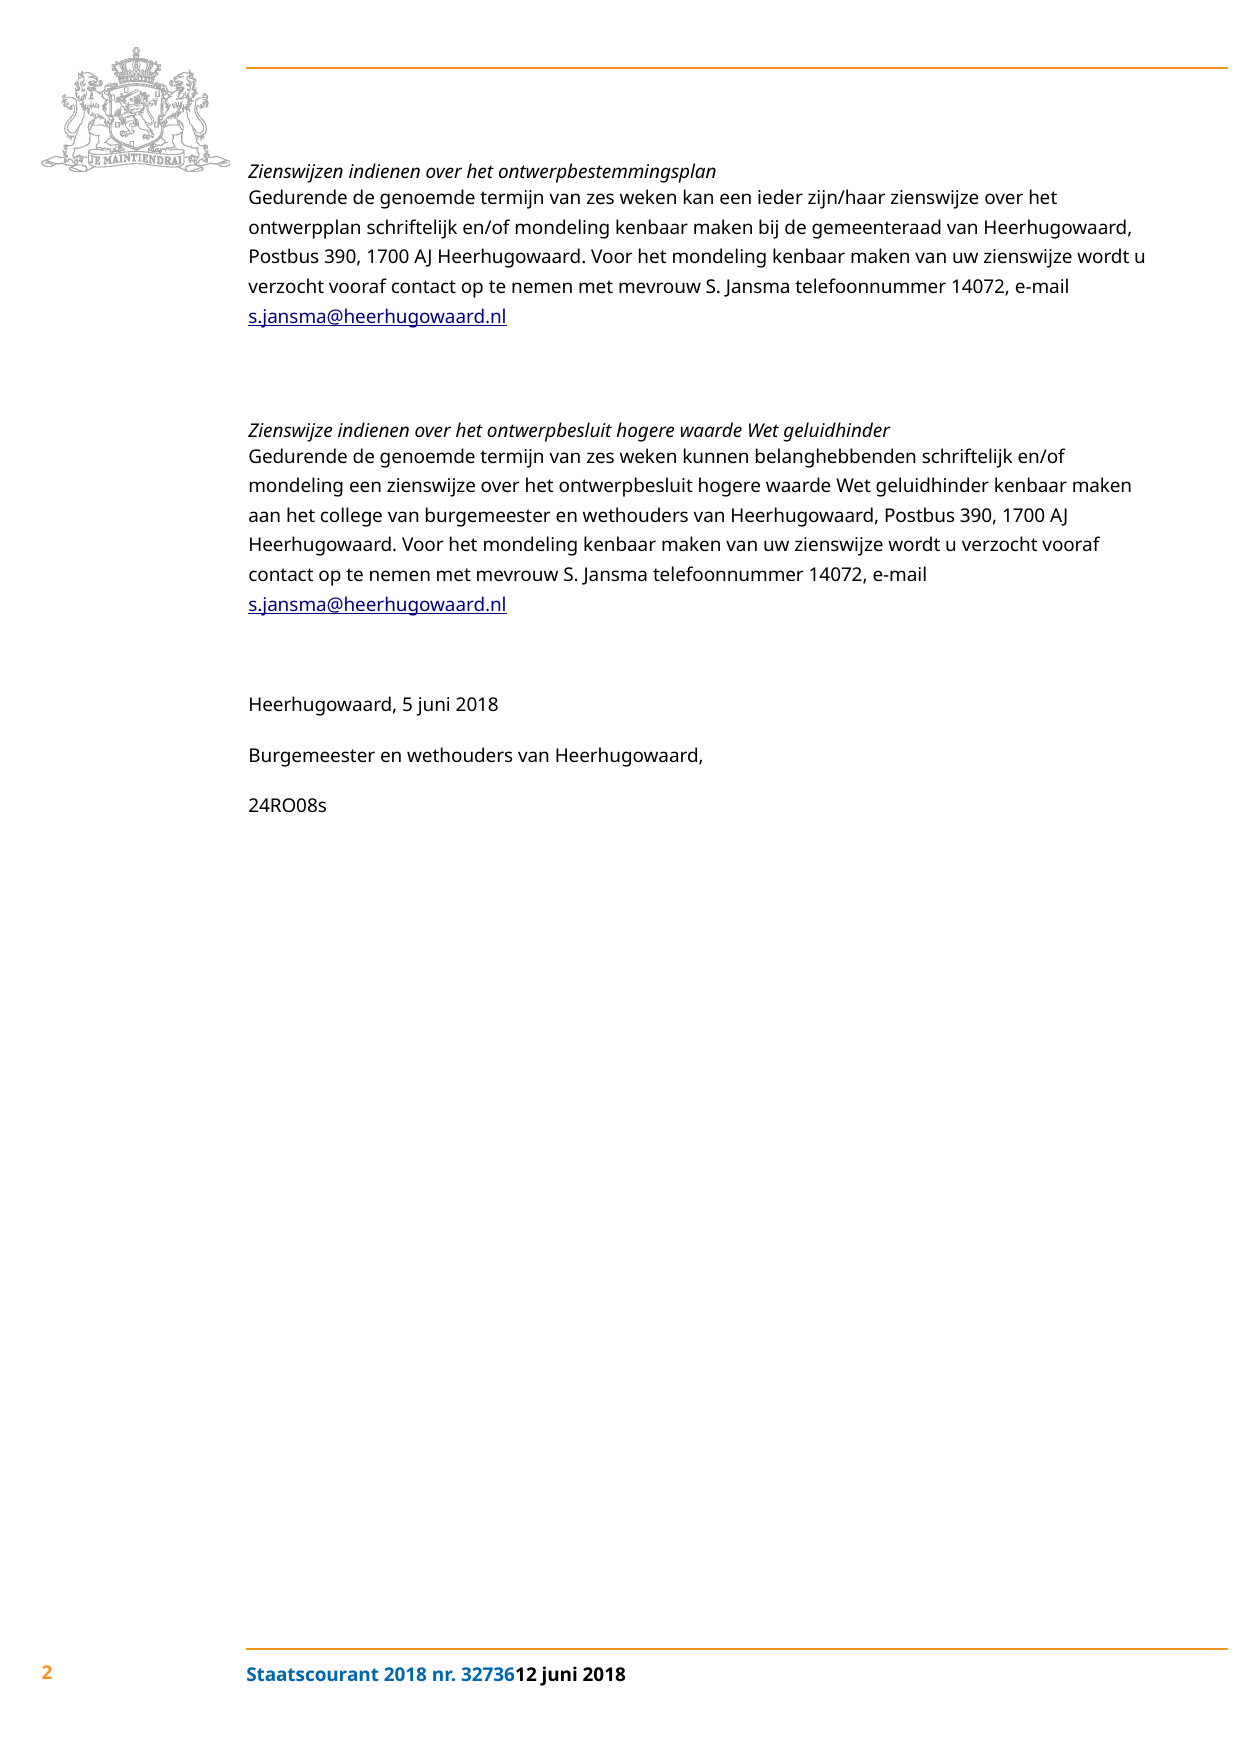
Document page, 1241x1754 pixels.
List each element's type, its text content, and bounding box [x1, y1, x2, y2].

text Heerhugowaard, 5 juni 2018 [248, 692, 1152, 717]
picture [41, 47, 231, 172]
text Gedurende de genoemde termijn van zes weken kan een ieder zijn/haar zienswijze over het ontwerpplan schriftelijk en/of mondeling kenbaar maken bij de gemeenteraad van Heerhugowaard, Postbus 390, 1700 AJ Heerhugowaard. Voor het mondeling kenbaar maken van uw zienswijze wordt u verzocht vooraf contact op te nemen met mevrouw S. Jansma telefoonnummer 14072, e-mail s.jansma@heerhugowaard.nl [248, 184, 1152, 328]
text Burgemeester en wethouders van Heerhugowaard, [248, 742, 1152, 768]
text Zienswijzen indienen over het ontwerpbestemmingsplan [248, 159, 1152, 184]
text 24RO08s [248, 792, 1152, 818]
text Zienswijze indienen over het ontwerpbesluit hogere waarde Wet geluidhinder [248, 417, 1152, 443]
text Gedurende de genoemde termijn van zes weken kunnen belanghebbenden schriftelijk en/of mondeling een zienswijze over het ontwerpbesluit hogere waarde Wet geluidhinder kenbaar maken aan het college van burgemeester en wethouders van Heerhugowaard, Postbus 390, 1700 AJ Heerhugowaard. Voor het mondeling kenbaar maken van uw zienswijze wordt u verzocht vooraf contact op te nemen met mevrouw S. Jansma telefoonnummer 14072, e-mail s.jansma@heerhugowaard.nl [248, 443, 1152, 617]
